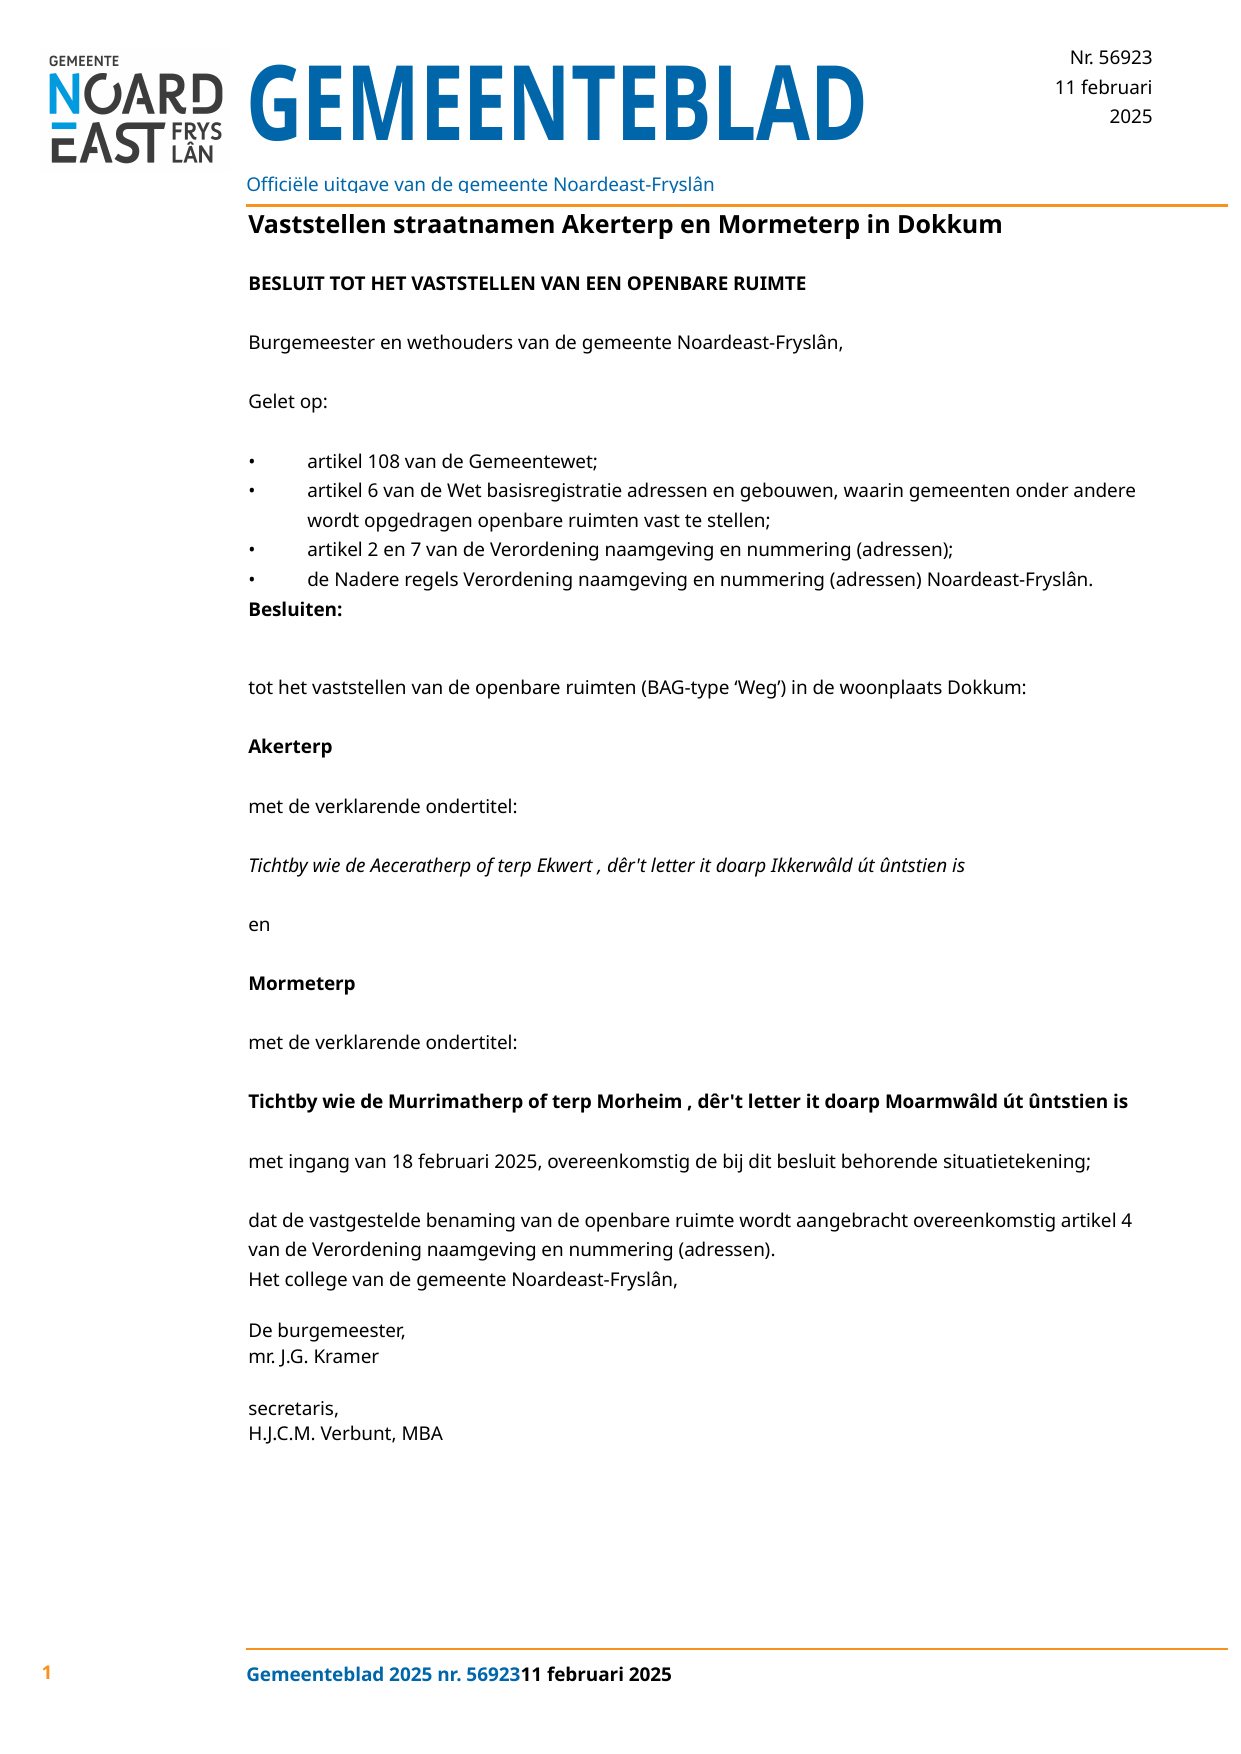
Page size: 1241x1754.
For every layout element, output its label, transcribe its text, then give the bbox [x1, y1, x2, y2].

text Het college van de gemeente Noardeast-Fryslân, [248, 1266, 1152, 1292]
text secretaris, [248, 1395, 1152, 1421]
text Vaststellen straatnamen Akerterp en Mormeterp in Dokkum [248, 207, 1152, 241]
text Gelet op: [248, 389, 1152, 414]
text met de verklarende ondertitel: [248, 1029, 1152, 1055]
text Mormeterp [248, 970, 1152, 996]
text BESLUIT TOT HET VASTSTELLEN VAN EEN OPENBARE RUIMTE [248, 270, 1152, 296]
text De burgemeester, [248, 1318, 1152, 1343]
text dat de vastgestelde benaming van de openbare ruimte wordt aangebracht overeenkomstig artikel 4 van de Verordening naamgeving en nummering (adressen). [248, 1207, 1152, 1262]
text Besluiten: [248, 596, 1152, 621]
text en [248, 911, 1152, 937]
text Burgemeester en wethouders van de gemeente Noardeast-Fryslân, [248, 329, 1152, 355]
text tot het vaststellen van de openbare ruimten (BAG-type ‘Weg’) in de woonplaats Dokkum: [248, 674, 1152, 700]
list artikel 2 en 7 van de Verordening naamgeving en nummering (adressen); [248, 537, 1152, 562]
list de Nadere regels Verordening naamgeving en nummering (adressen) Noardeast-Fryslân. [248, 566, 1152, 592]
text Tichtby wie de Aeceratherp of terp Ekwert , dêr't letter it doarp Ikkerwâld út ûntstien is [248, 852, 1152, 878]
text Akerterp [248, 734, 1152, 759]
text Tichtby wie de Murrimatherp of terp Morheim , dêr't letter it doarp Moarmwâld út ûntstien is [248, 1089, 1152, 1114]
list artikel 6 van de Wet basisregistratie adressen en gebouwen, waarin gemeenten onder andere wordt opgedragen openbare ruimten vast te stellen; [248, 477, 1152, 533]
text mr. J.G. Kramer [248, 1343, 1152, 1369]
picture [41, 47, 231, 172]
text met ingang van 18 februari 2025, overeenkomstig de bij dit besluit behorende situatietekening; [248, 1148, 1152, 1174]
list artikel 108 van de Gemeentewet; [248, 448, 1152, 473]
text H.J.C.M. Verbunt, MBA [248, 1421, 1152, 1446]
text met de verklarende ondertitel: [248, 793, 1152, 819]
